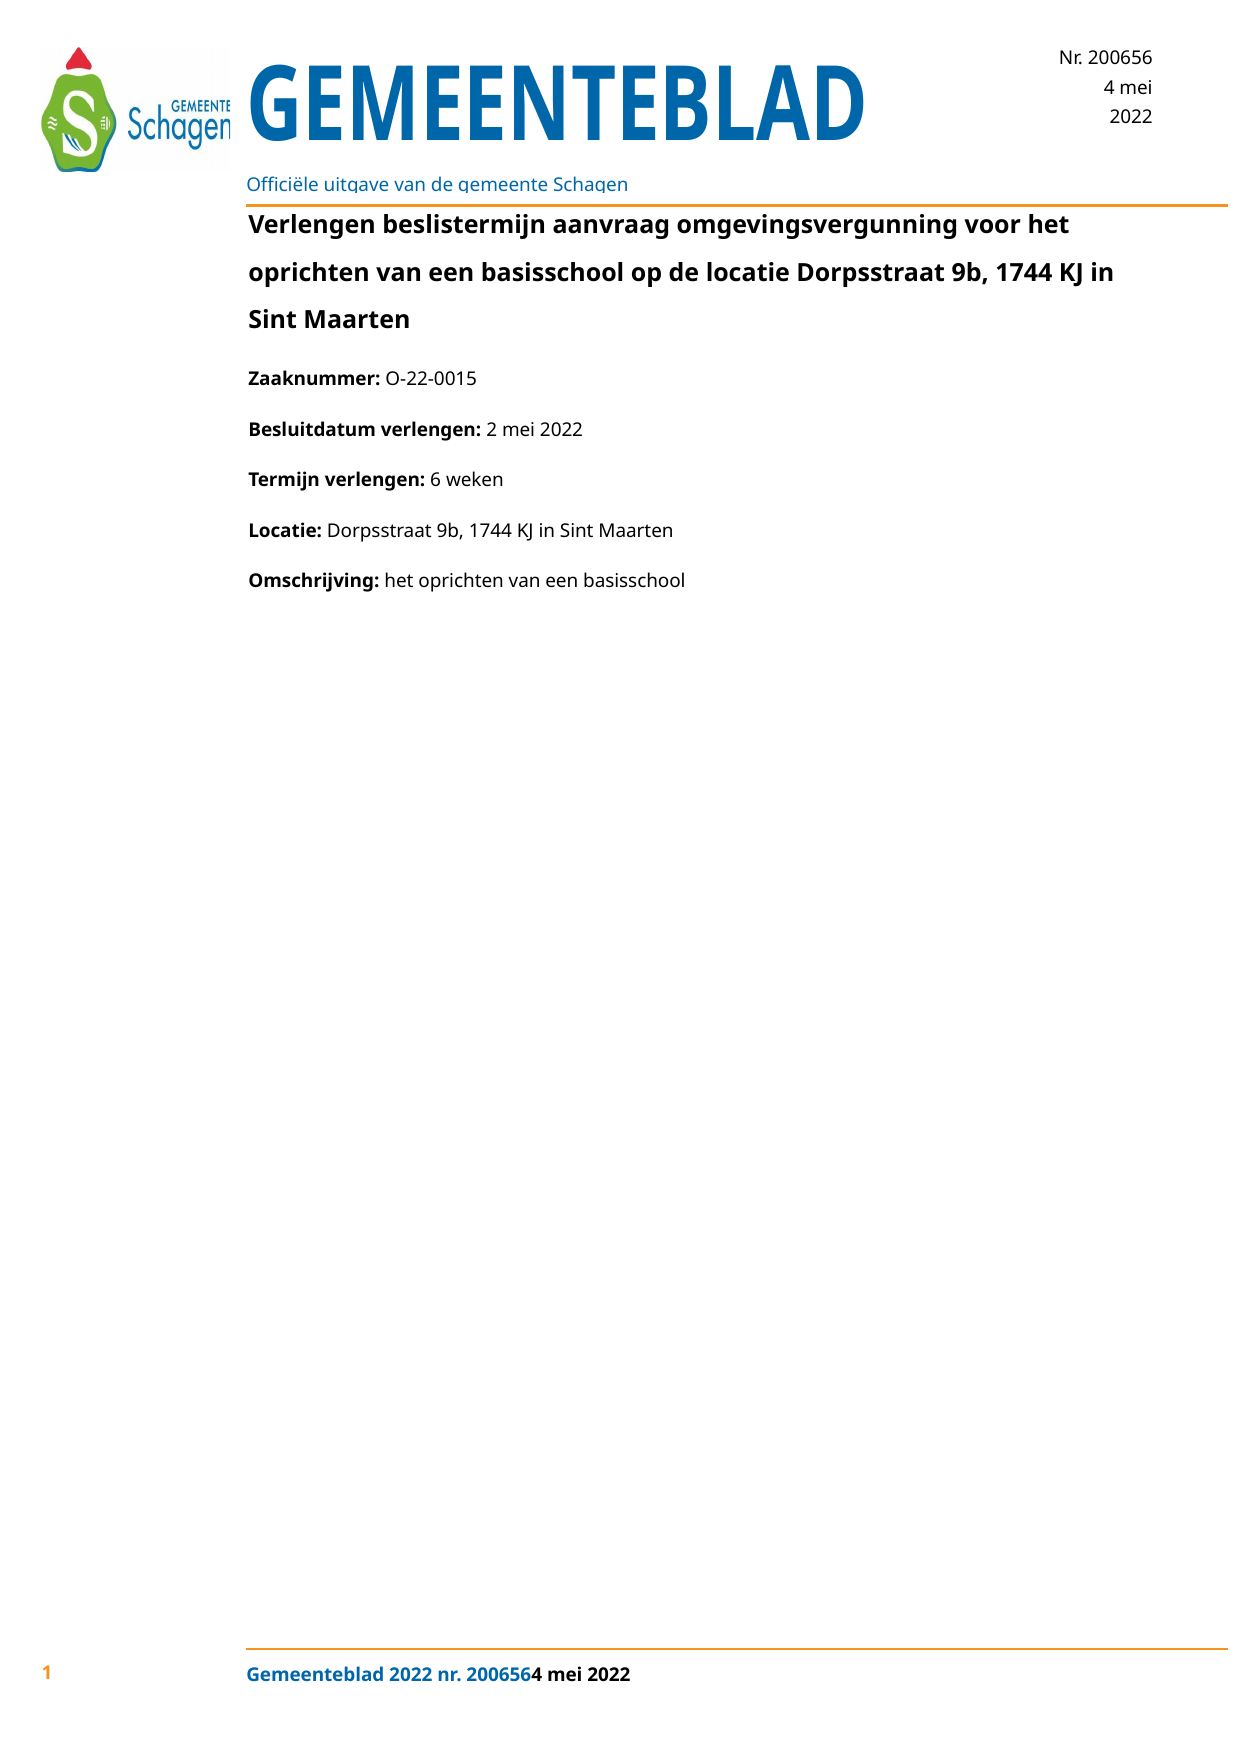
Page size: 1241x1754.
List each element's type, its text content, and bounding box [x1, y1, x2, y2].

text Verlengen beslistermijn aanvraag omgevingsvergunning voor het oprichten van een basisschool op de locatie Dorpsstraat 9b, 1744 KJ in Sint Maarten [248, 207, 1152, 336]
text Zaaknummer: O-22-0015 [248, 366, 1152, 391]
text Locatie: Dorpsstraat 9b, 1744 KJ in Sint Maarten [248, 517, 1152, 542]
text Termijn verlengen: 6 weken [248, 466, 1152, 492]
picture [41, 47, 231, 172]
text Besluitdatum verlengen: 2 mei 2022 [248, 416, 1152, 442]
text Omschrijving: het oprichten van een basisschool [248, 567, 1152, 593]
